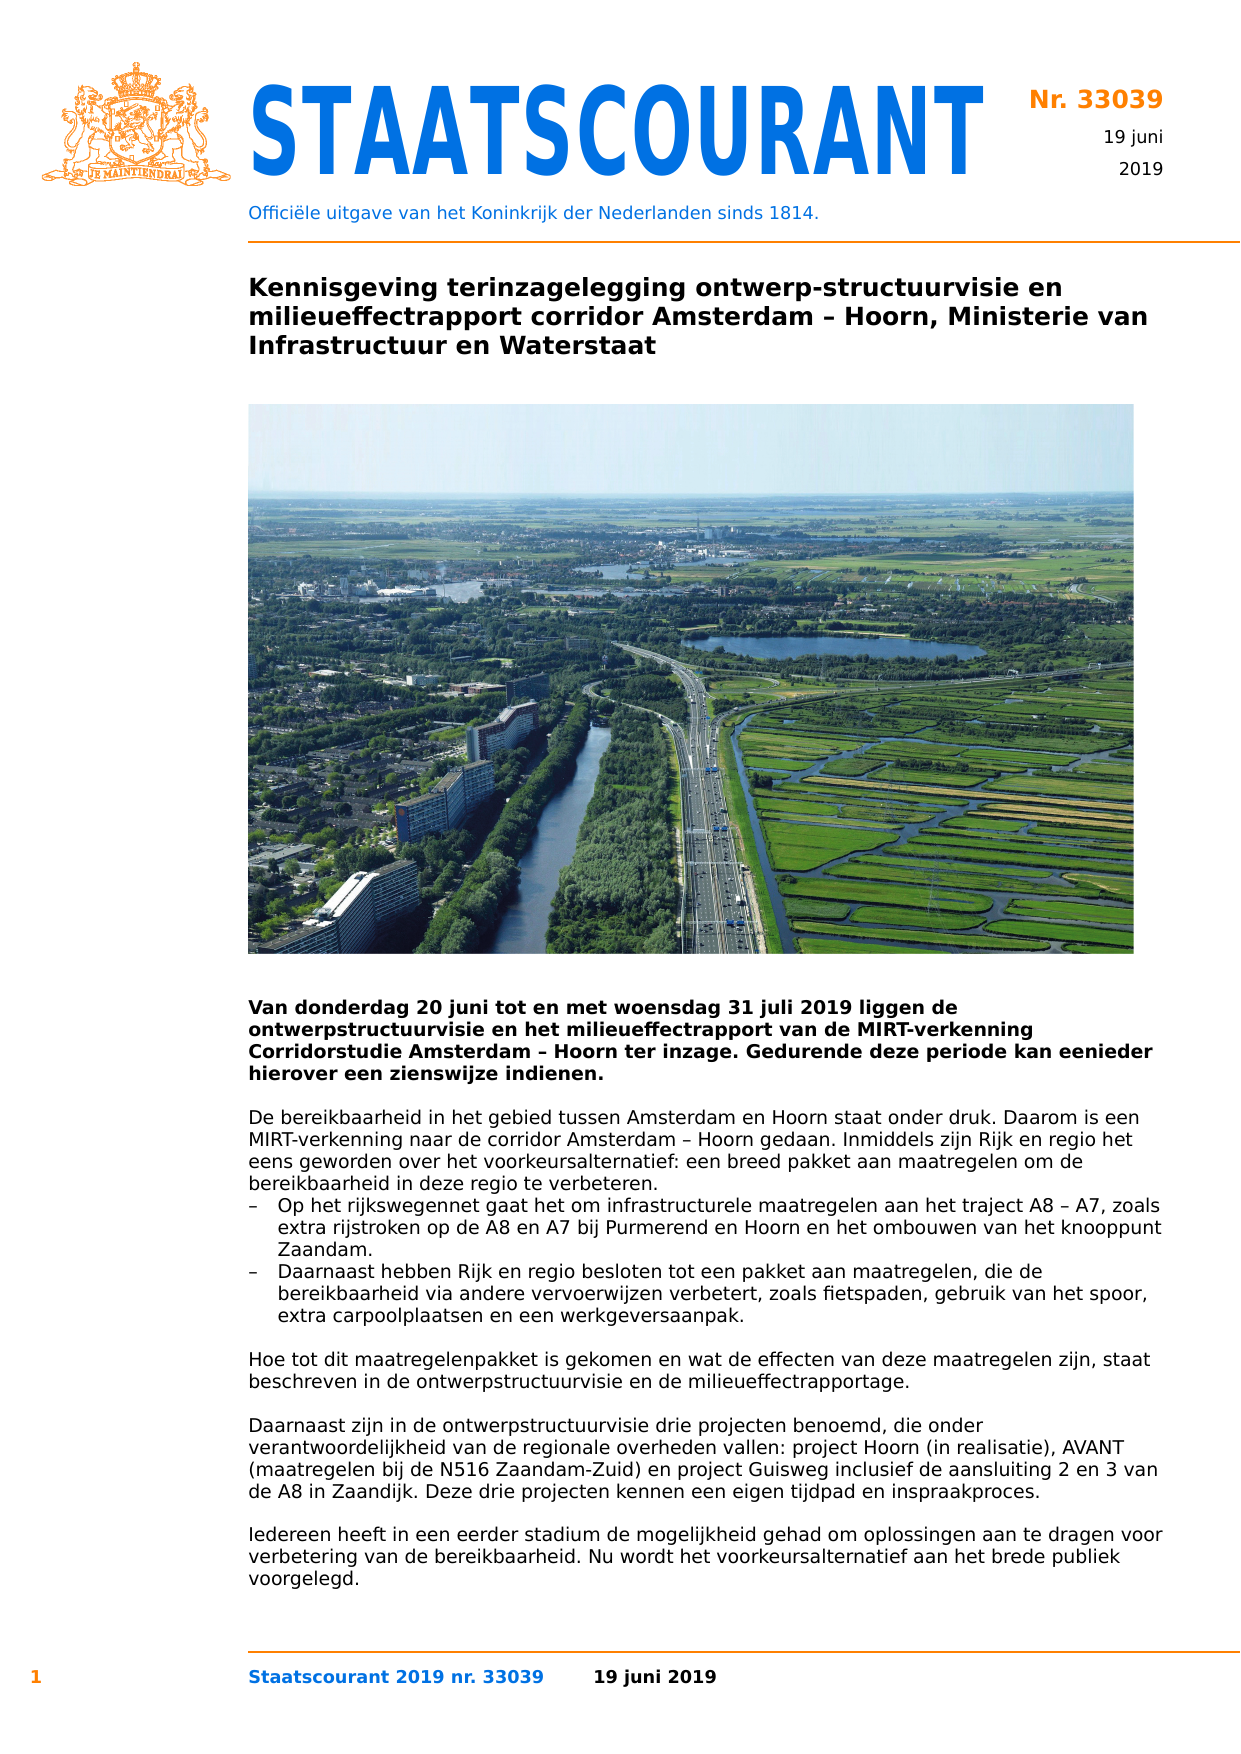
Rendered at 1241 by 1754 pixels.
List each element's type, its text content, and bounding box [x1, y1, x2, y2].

table_header [25, 62, 248, 241]
text Hoe tot dit maatregelenpakket is gekomen en wat de effecten van deze maatregelen zijn, staat beschreven in de ontwerpstructuurvisie en de milieueffectrapportage. [248, 1349, 1163, 1393]
text Iedereen heeft in een eerder stadium de mogelijkheid gehad om oplossingen aan te dragen voor verbetering van de bereikbaarheid. Nu wordt het voorkeursalternatief aan het brede publiek voorgelegd. [248, 1524, 1163, 1590]
text – Daarnaast hebben Rijk en regio besloten tot een pakket aan maatregelen, die de bereikbaarheid via andere vervoerwijzen verbetert, zoals fietspaden, gebruik van het spoor, extra carpoolplaatsen en een werkgeversaanpak. [248, 1261, 1163, 1327]
table_cell 2019 [998, 153, 1240, 203]
table_cell Officiële uitgave van het Koninkrijk der Nederlanden sinds 1814. [248, 203, 1240, 241]
text – Op het rijkswegennet gaat het om infrastructurele maatregelen aan het traject A8 – A7, zoals extra rijstroken op de A8 en A7 bij Purmerend en Hoorn en het ombouwen van het knooppunt Zaandam. [248, 1195, 1163, 1261]
table_header STAATSCOURANT [248, 62, 998, 203]
picture [41, 62, 231, 186]
table_cell 19 juni [998, 121, 1240, 153]
subtitle Kennisgeving terinzagelegging ontwerp-structuurvisie en milieueffectrapport corridor Amsterdam – Hoorn, Ministerie van Infrastructuur en Waterstaat [248, 273, 1163, 361]
text Van donderdag 20 juni tot en met woensdag 31 juli 2019 liggen de ontwerpstructuurvisie en het milieueffectrapport van de MIRT-verkenning Corridorstudie Amsterdam – Hoorn ter inzage. Gedurende deze periode kan eenieder hierover een zienswijze indienen. [248, 997, 1163, 1085]
picture [248, 404, 1134, 954]
table_header Nr. 33039 [998, 62, 1240, 121]
text De bereikbaarheid in het gebied tussen Amsterdam en Hoorn staat onder druk. Daarom is een MIRT-verkenning naar de corridor Amsterdam – Hoorn gedaan. Inmiddels zijn Rijk en regio het eens geworden over het voorkeursalternatief: een breed pakket aan maatregelen om de bereikbaarheid in deze regio te verbeteren. [248, 1107, 1163, 1195]
text Daarnaast zijn in de ontwerpstructuurvisie drie projecten benoemd, die onder verantwoordelijkheid van de regionale overheden vallen: project Hoorn (in realisatie), AVANT (maatregelen bij de N516 Zaandam-Zuid) en project Guisweg inclusief de aansluiting 2 en 3 van de A8 in Zaandijk. Deze drie projecten kennen een eigen tijdpad en inspraakproces. [248, 1414, 1163, 1502]
